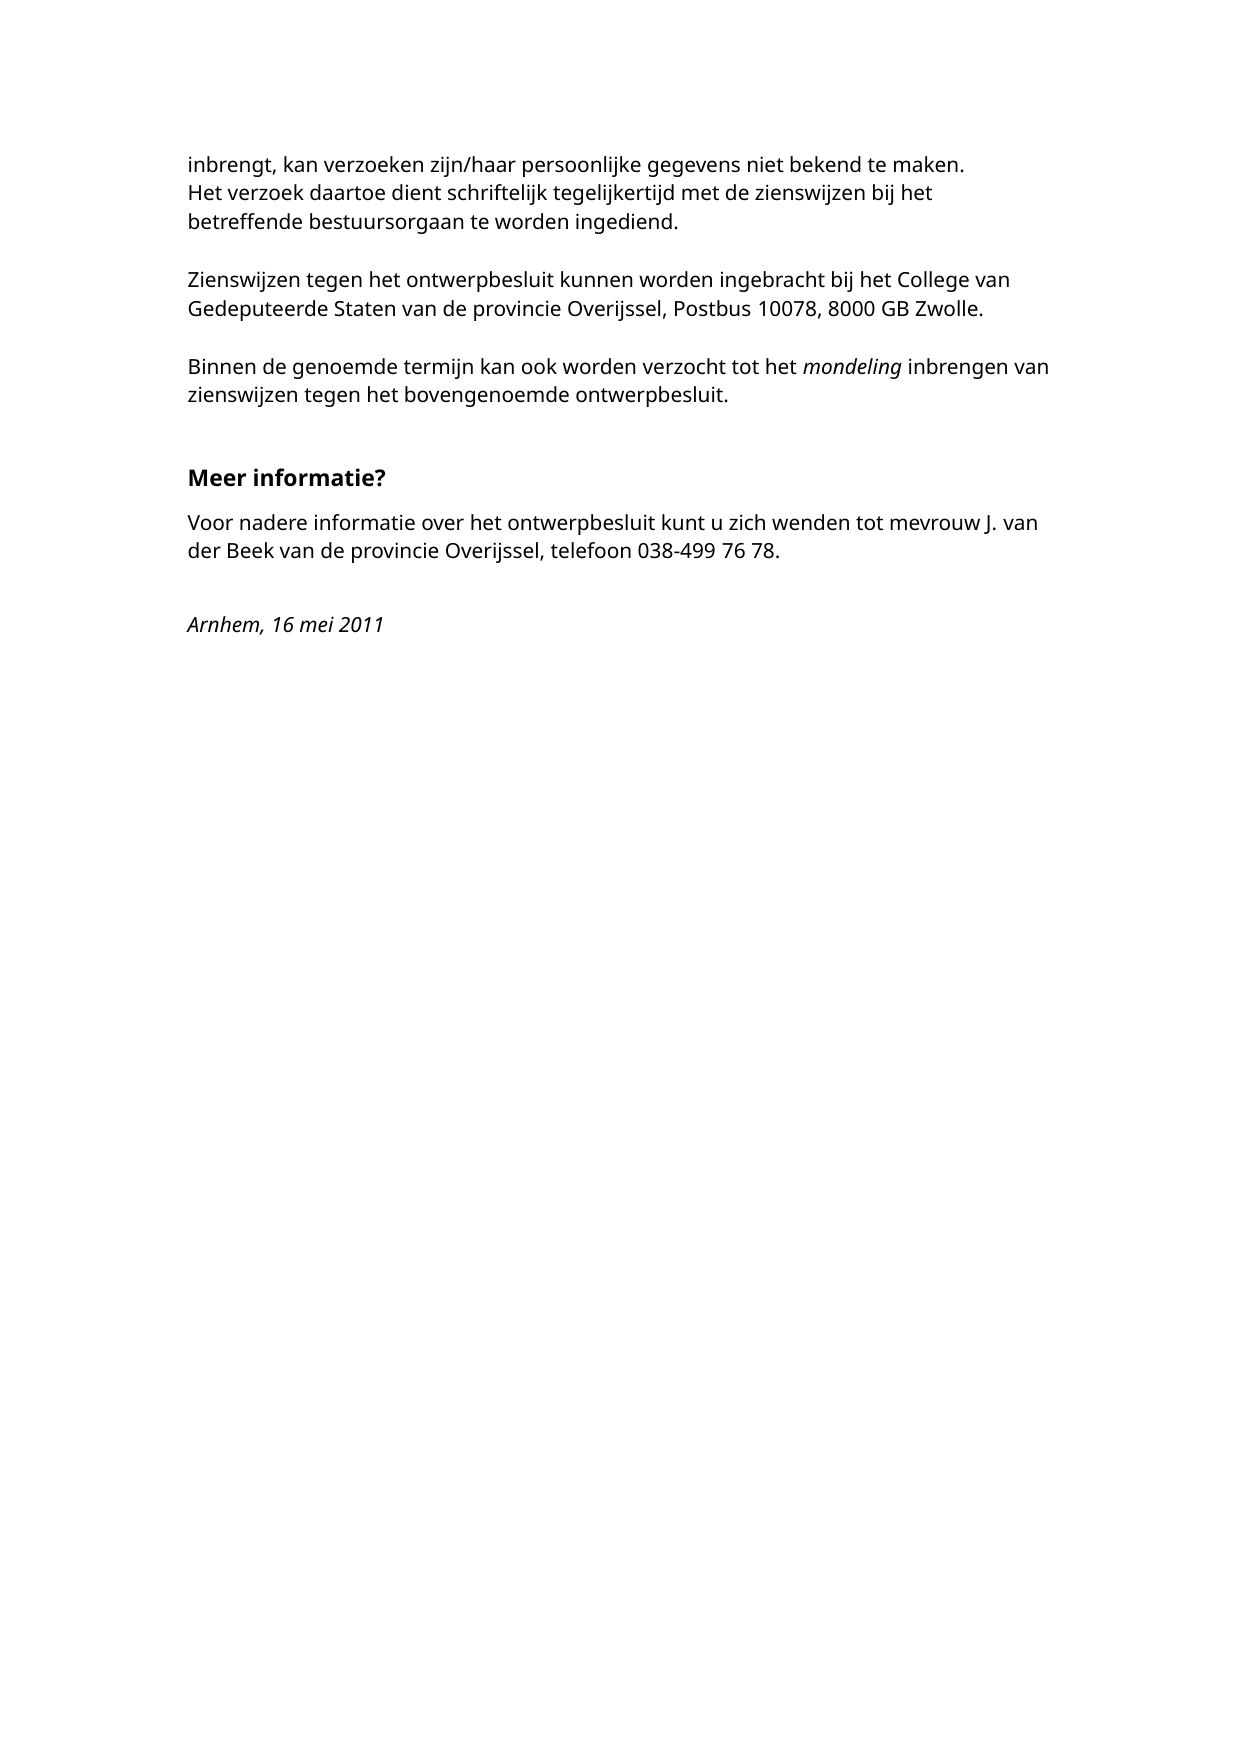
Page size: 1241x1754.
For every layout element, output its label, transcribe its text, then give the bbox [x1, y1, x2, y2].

text Voor nadere informatie over het ontwerpbesluit kunt u zich wenden tot mevrouw J. van der Beek van de provincie Overijssel, telefoon 038-499 76 78. [187, 508, 1053, 565]
text inbrengt, kan verzoeken zijn/haar persoonlijke gegevens niet bekend te maken. [187, 150, 1053, 178]
text Binnen de genoemde termijn kan ook worden verzocht tot het mondeling inbrengen van zienswijzen tegen het bovengenoemde ontwerpbesluit. [187, 352, 1053, 409]
text Zienswijzen tegen het ontwerpbesluit kunnen worden ingebracht bij het College van Gedeputeerde Staten van de provincie Overijssel, Postbus 10078, 8000 GB Zwolle. [187, 265, 1053, 322]
subtitle Meer informatie? [187, 462, 1053, 493]
text Het verzoek daartoe dient schriftelijk tegelijkertijd met de zienswijzen bij het betreffende bestuursorgaan te worden ingediend. [187, 178, 1053, 235]
text Arnhem, 16 mei 2011 [187, 610, 1053, 638]
